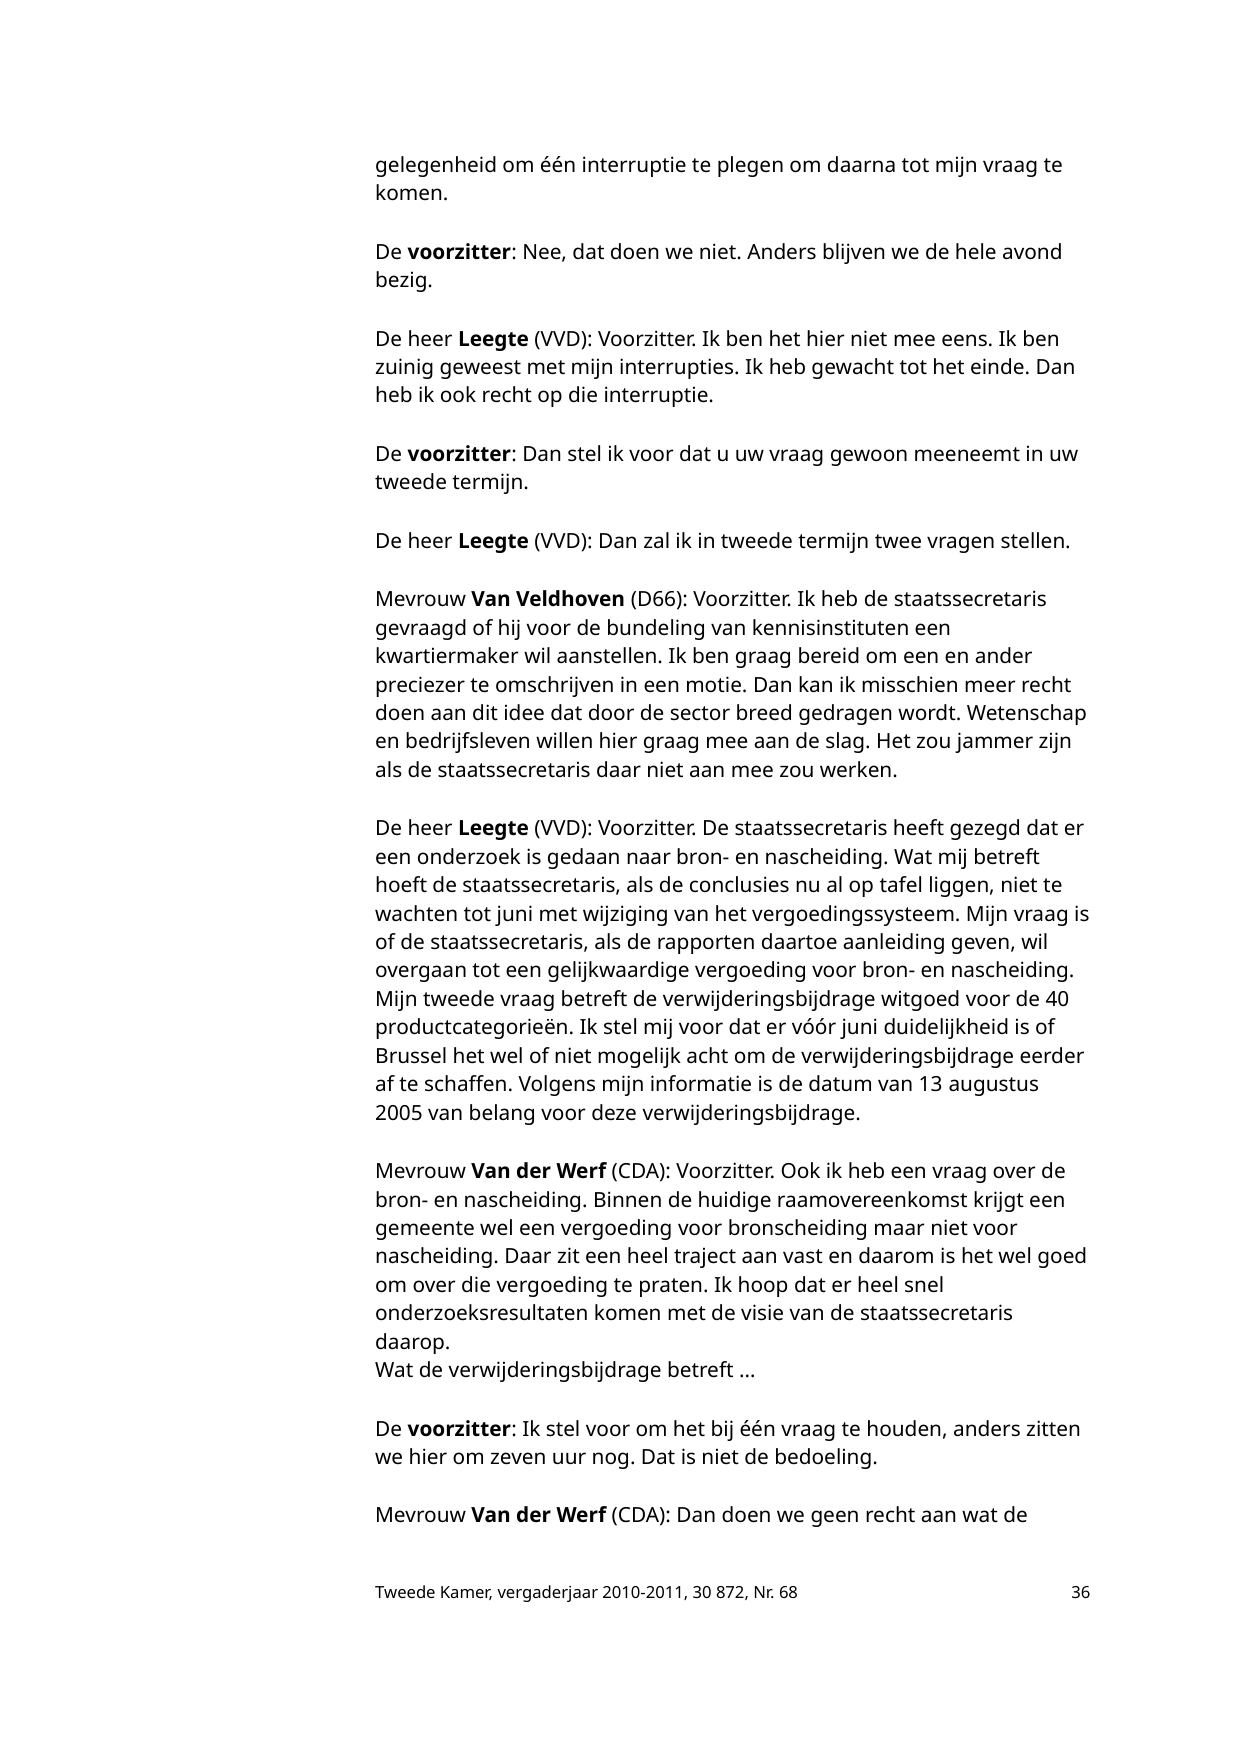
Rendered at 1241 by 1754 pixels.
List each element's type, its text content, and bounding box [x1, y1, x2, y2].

text De heer Leegte (VVD): Voorzitter. Ik ben het hier niet mee eens. Ik ben zuinig geweest met mijn interrupties. Ik heb gewacht tot het einde. Dan heb ik ook recht op die interruptie. [375, 324, 1090, 409]
text Mevrouw Van Veldhoven (D66): Voorzitter. Ik heb de staatssecretaris gevraagd of hij voor de bundeling van kennisinstituten een kwartiermaker wil aanstellen. Ik ben graag bereid om een en ander preciezer te omschrijven in een motie. Dan kan ik misschien meer recht doen aan dit idee dat door de sector breed gedragen wordt. Wetenschap en bedrijfsleven willen hier graag mee aan de slag. Het zou jammer zijn als de staatssecretaris daar niet aan mee zou werken. [375, 584, 1090, 783]
text Mevrouw Van der Werf (CDA): Dan doen we geen recht aan wat de [375, 1501, 1090, 1529]
text De voorzitter: Dan stel ik voor dat u uw vraag gewoon meeneemt in uw tweede termijn. [375, 439, 1090, 496]
text gelegenheid om één interruptie te plegen om daarna tot mijn vraag te komen. [375, 150, 1090, 207]
text Wat de verwijderingsbijdrage betreft … [375, 1355, 1090, 1384]
text De heer Leegte (VVD): Voorzitter. De staatssecretaris heeft gezegd dat er een onderzoek is gedaan naar bron- en nascheiding. Wat mij betreft hoeft de staatssecretaris, als de conclusies nu al op tafel liggen, niet te wachten tot juni met wijziging van het vergoedingssysteem. Mijn vraag is of de staatssecretaris, als de rapporten daartoe aanleiding geven, wil overgaan tot een gelijkwaardige vergoeding voor bron- en nascheiding. [375, 813, 1090, 984]
text Mevrouw Van der Werf (CDA): Voorzitter. Ook ik heb een vraag over de bron- en nascheiding. Binnen de huidige raamovereenkomst krijgt een gemeente wel een vergoeding voor bronscheiding maar niet voor nascheiding. Daar zit een heel traject aan vast en daarom is het wel goed om over die vergoeding te praten. Ik hoop dat er heel snel onderzoeksresultaten komen met de visie van de staatssecretaris daarop. [375, 1156, 1090, 1355]
text De voorzitter: Ik stel voor om het bij één vraag te houden, anders zitten we hier om zeven uur nog. Dat is niet de bedoeling. [375, 1414, 1090, 1471]
text De heer Leegte (VVD): Dan zal ik in tweede termijn twee vragen stellen. [375, 526, 1090, 554]
text Mijn tweede vraag betreft de verwijderingsbijdrage witgoed voor de 40 productcategorieën. Ik stel mij voor dat er vóór juni duidelijkheid is of Brussel het wel of niet mogelijk acht om de verwijderingsbijdrage eerder af te schaffen. Volgens mijn informatie is de datum van 13 augustus 2005 van belang voor deze verwijderingsbijdrage. [375, 984, 1090, 1126]
text De voorzitter: Nee, dat doen we niet. Anders blijven we de hele avond bezig. [375, 237, 1090, 294]
